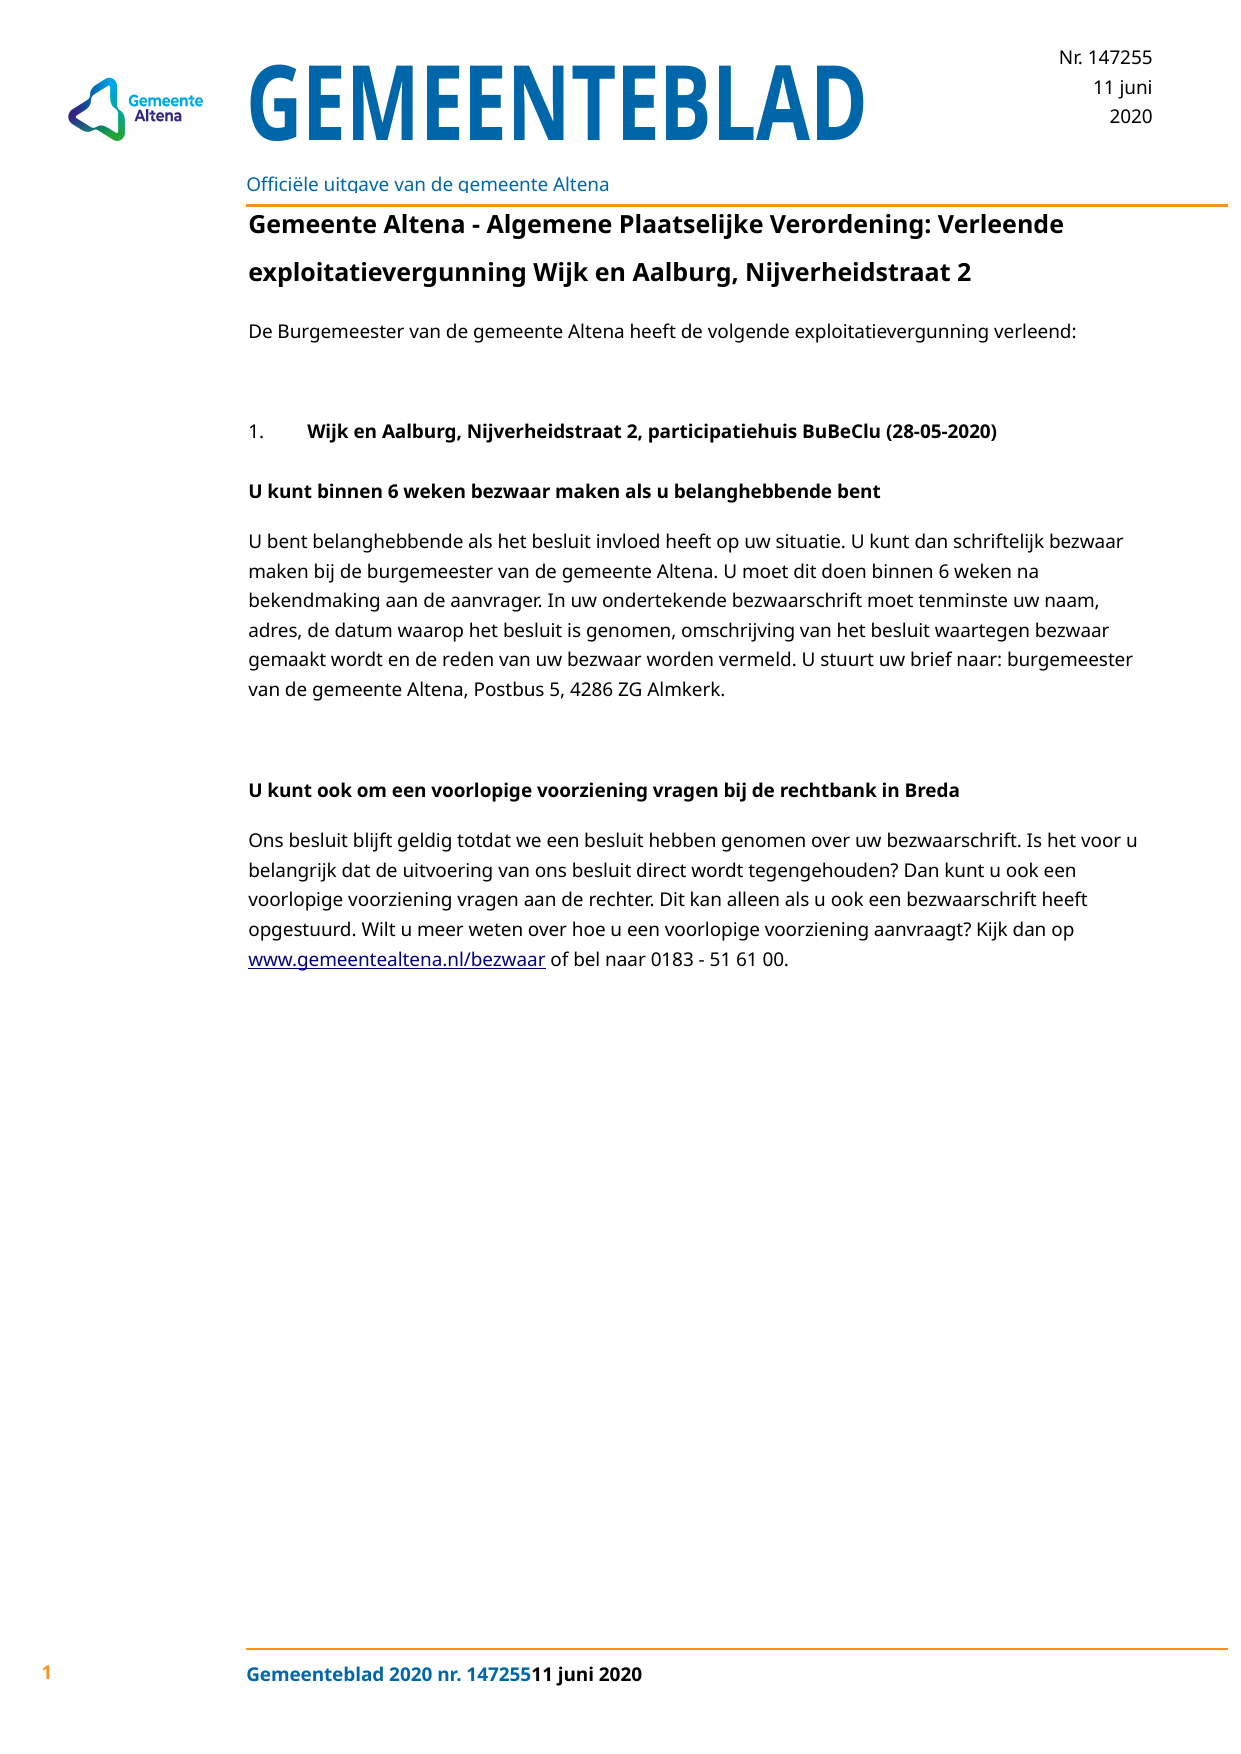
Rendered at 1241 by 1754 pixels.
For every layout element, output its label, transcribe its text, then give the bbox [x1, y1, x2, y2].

text U kunt binnen 6 weken bezwaar maken als u belanghebbende bent [248, 478, 1152, 504]
text De Burgemeester van de gemeente Altena heeft de volgende exploitatievergunning verleend: [248, 318, 1152, 344]
text U kunt ook om een voorlopige voorziening vragen bij de rechtbank in Breda [248, 777, 1152, 803]
list Wijk en Aalburg, Nijverheidstraat 2, participatiehuis BuBeClu (28-05-2020) [248, 419, 1152, 444]
text Ons besluit blijft geldig totdat we een besluit hebben genomen over uw bezwaarschrift. Is het voor u belangrijk dat de uitvoering van ons besluit direct wordt tegengehouden? Dan kunt u ook een voorlopige voorziening vragen aan de rechter. Dit kan alleen als u ook een bezwaarschrift heeft opgestuurd. Wilt u meer weten over hoe u een voorlopige voorziening aanvraagt? Kijk dan op www.gemeentealtena.nl/bezwaar of bel naar 0183 - 51 61 00. [248, 827, 1152, 972]
text U bent belanghebbende als het besluit invloed heeft op uw situatie. U kunt dan schriftelijk bezwaar maken bij de burgemeester van de gemeente Altena. U moet dit doen binnen 6 weken na bekendmaking aan de aanvrager. In uw ondertekende bezwaarschrift moet tenminste uw naam, adres, de datum waarop het besluit is genomen, omschrijving van het besluit waartegen bezwaar gemaakt wordt en de reden van uw bezwaar worden vermeld. U stuurt uw brief naar: burgemeester van de gemeente Altena, Postbus 5, 4286 ZG Almkerk. [248, 528, 1152, 702]
picture [41, 47, 231, 172]
text Gemeente Altena - Algemene Plaatselijke Verordening: Verleende exploitatievergunning Wijk en Aalburg, Nijverheidstraat 2 [248, 207, 1152, 288]
